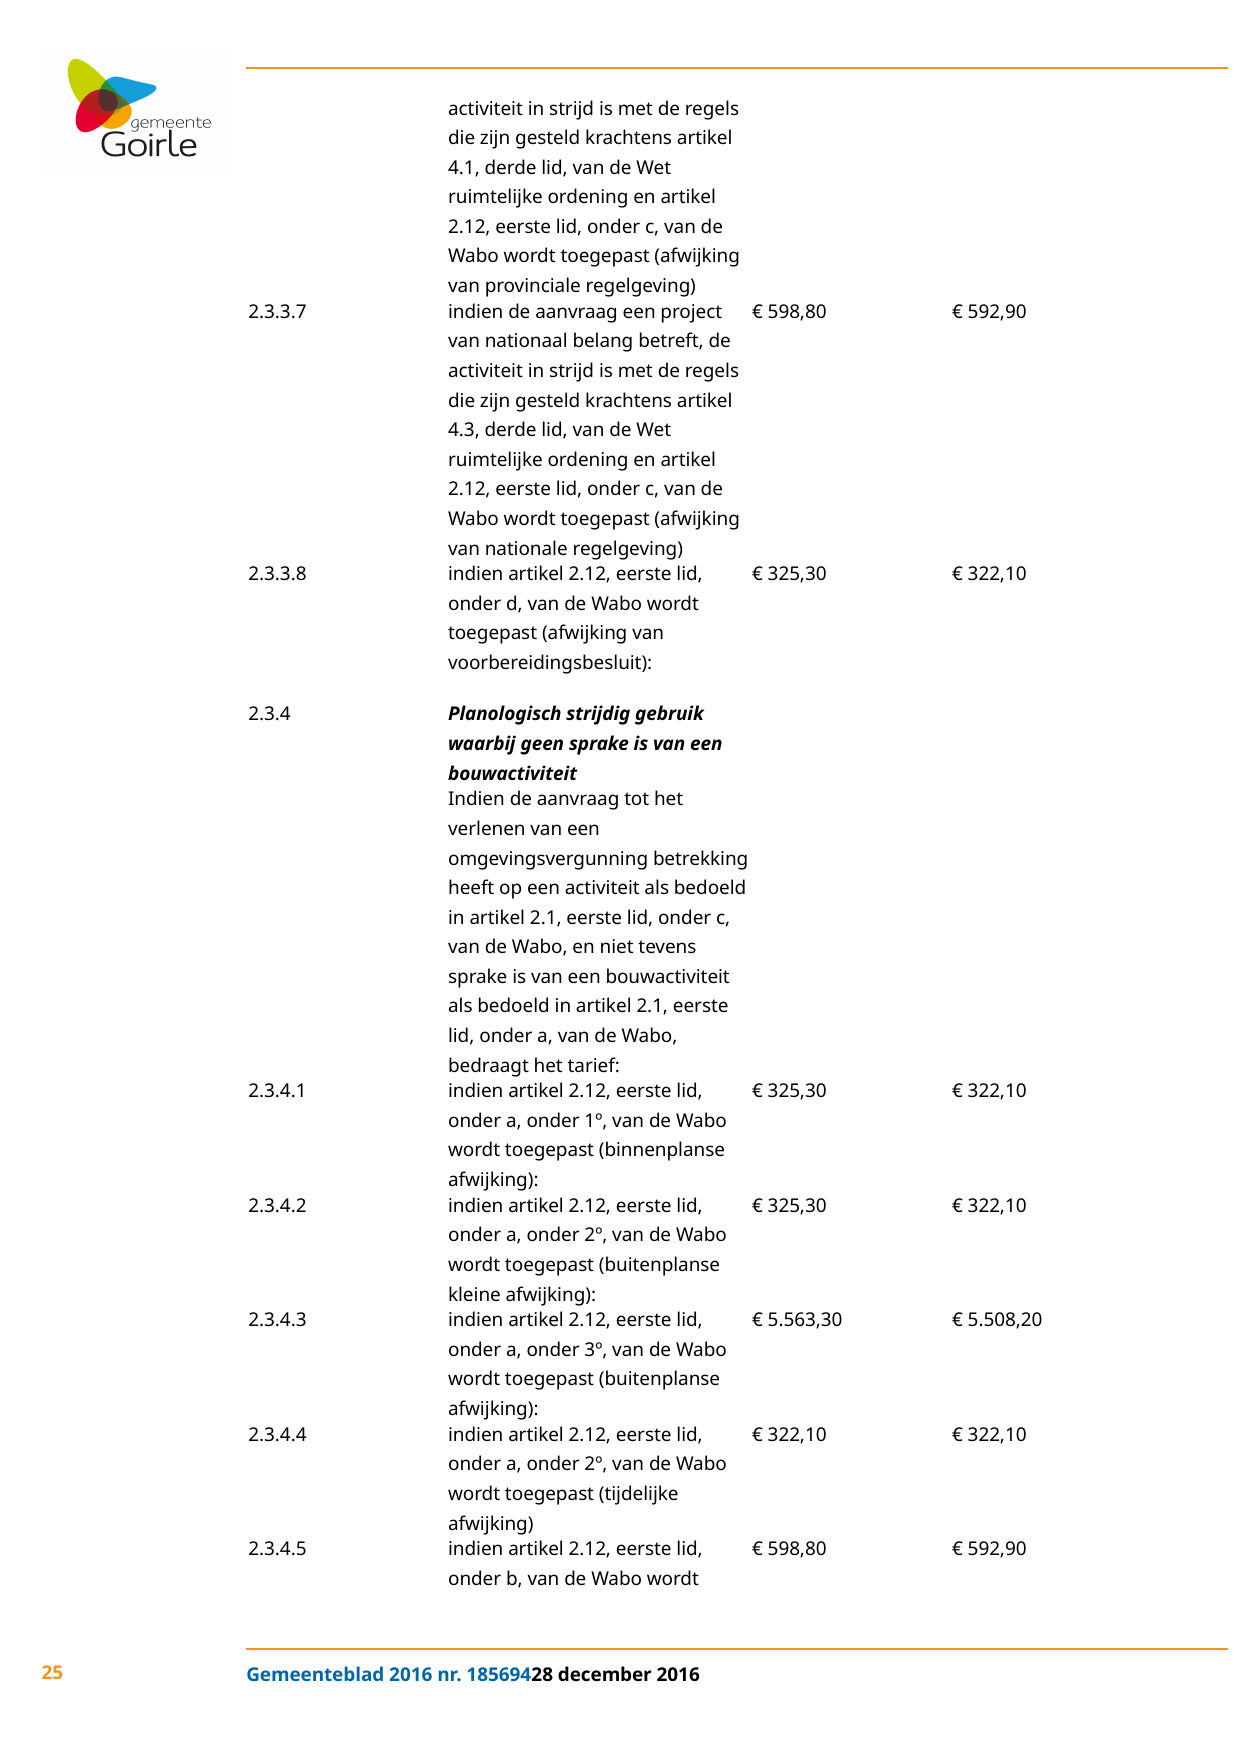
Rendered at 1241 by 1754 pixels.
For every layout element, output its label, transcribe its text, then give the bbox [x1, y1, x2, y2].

table_cell € 322,10 [952, 1078, 1152, 1192]
table_cell 2.3.4.2 [248, 1192, 448, 1306]
table_cell € 325,30 [752, 1192, 952, 1306]
table_cell € 322,10 [952, 1421, 1152, 1535]
table_cell € 598,80 [752, 1535, 952, 1591]
table_cell [248, 95, 448, 298]
table_cell indien artikel 2.12, eerste lid, onder b, van de Wabo wordt [448, 1535, 752, 1591]
table_cell [248, 675, 448, 701]
table_cell € 592,90 [952, 298, 1152, 560]
table_cell € 598,80 [752, 298, 952, 560]
table_cell € 5.508,20 [952, 1306, 1152, 1421]
table_cell 2.3.4 [248, 701, 448, 786]
table_cell 2.3.4.3 [248, 1306, 448, 1421]
table_cell [752, 786, 952, 1077]
table_cell [752, 701, 952, 786]
table_cell indien artikel 2.12, eerste lid, onder a, onder 2º, van de Wabo wordt toegepast (tijdelijke afwijking) [448, 1421, 752, 1535]
table_cell 2.3.4.1 [248, 1078, 448, 1192]
table_cell activiteit in strijd is met de regels die zijn gesteld krachtens artikel 4.1, derde lid, van de Wet ruimtelijke ordening en artikel 2.12, eerste lid, onder c, van de Wabo wordt toegepast (afwijking van provinciale regelgeving) [448, 95, 752, 298]
table_cell 2.3.4.4 [248, 1421, 448, 1535]
table_cell [752, 95, 952, 298]
table_cell indien artikel 2.12, eerste lid, onder a, onder 3º, van de Wabo wordt toegepast (buitenplanse afwijking): [448, 1306, 752, 1421]
table_cell indien de aanvraag een project van nationaal belang betreft, de activiteit in strijd is met de regels die zijn gesteld krachtens artikel 4.3, derde lid, van de Wet ruimtelijke ordening en artikel 2.12, eerste lid, onder c, van de Wabo wordt toegepast (afwijking van nationale regelgeving) [448, 298, 752, 560]
table_cell 2.3.3.7 [248, 298, 448, 560]
table_cell [952, 701, 1152, 786]
table_cell € 325,30 [752, 560, 952, 675]
table_cell Indien de aanvraag tot het verlenen van een omgevingsvergunning betrekking heeft op een activiteit als bedoeld in artikel 2.1, eerste lid, onder c, van de Wabo, en niet tevens sprake is van een bouwactiviteit als bedoeld in artikel 2.1, eerste lid, onder a, van de Wabo, bedraagt het tarief: [448, 786, 752, 1077]
table_cell € 322,10 [752, 1421, 952, 1535]
table_cell [952, 786, 1152, 1077]
table_cell indien artikel 2.12, eerste lid, onder a, onder 2º, van de Wabo wordt toegepast (buitenplanse kleine afwijking): [448, 1192, 752, 1306]
table_cell indien artikel 2.12, eerste lid, onder a, onder 1º, van de Wabo wordt toegepast (binnenplanse afwijking): [448, 1078, 752, 1192]
table_cell € 592,90 [952, 1535, 1152, 1591]
table_cell [752, 675, 952, 701]
table_cell indien artikel 2.12, eerste lid, onder d, van de Wabo wordt toegepast (afwijking van voorbereidingsbesluit): [448, 560, 752, 675]
table_cell € 5.563,30 [752, 1306, 952, 1421]
table_cell [952, 675, 1152, 701]
table_cell € 325,30 [752, 1078, 952, 1192]
picture [41, 47, 231, 172]
table_cell Planologisch strijdig gebruik waarbij geen sprake is van een bouwactiviteit [448, 701, 752, 786]
table_cell € 322,10 [952, 1192, 1152, 1306]
table_cell [248, 786, 448, 1077]
table_cell 2.3.4.5 [248, 1535, 448, 1591]
table_cell € 322,10 [952, 560, 1152, 675]
table_cell [448, 675, 752, 701]
table_cell [952, 95, 1152, 298]
table_cell 2.3.3.8 [248, 560, 448, 675]
